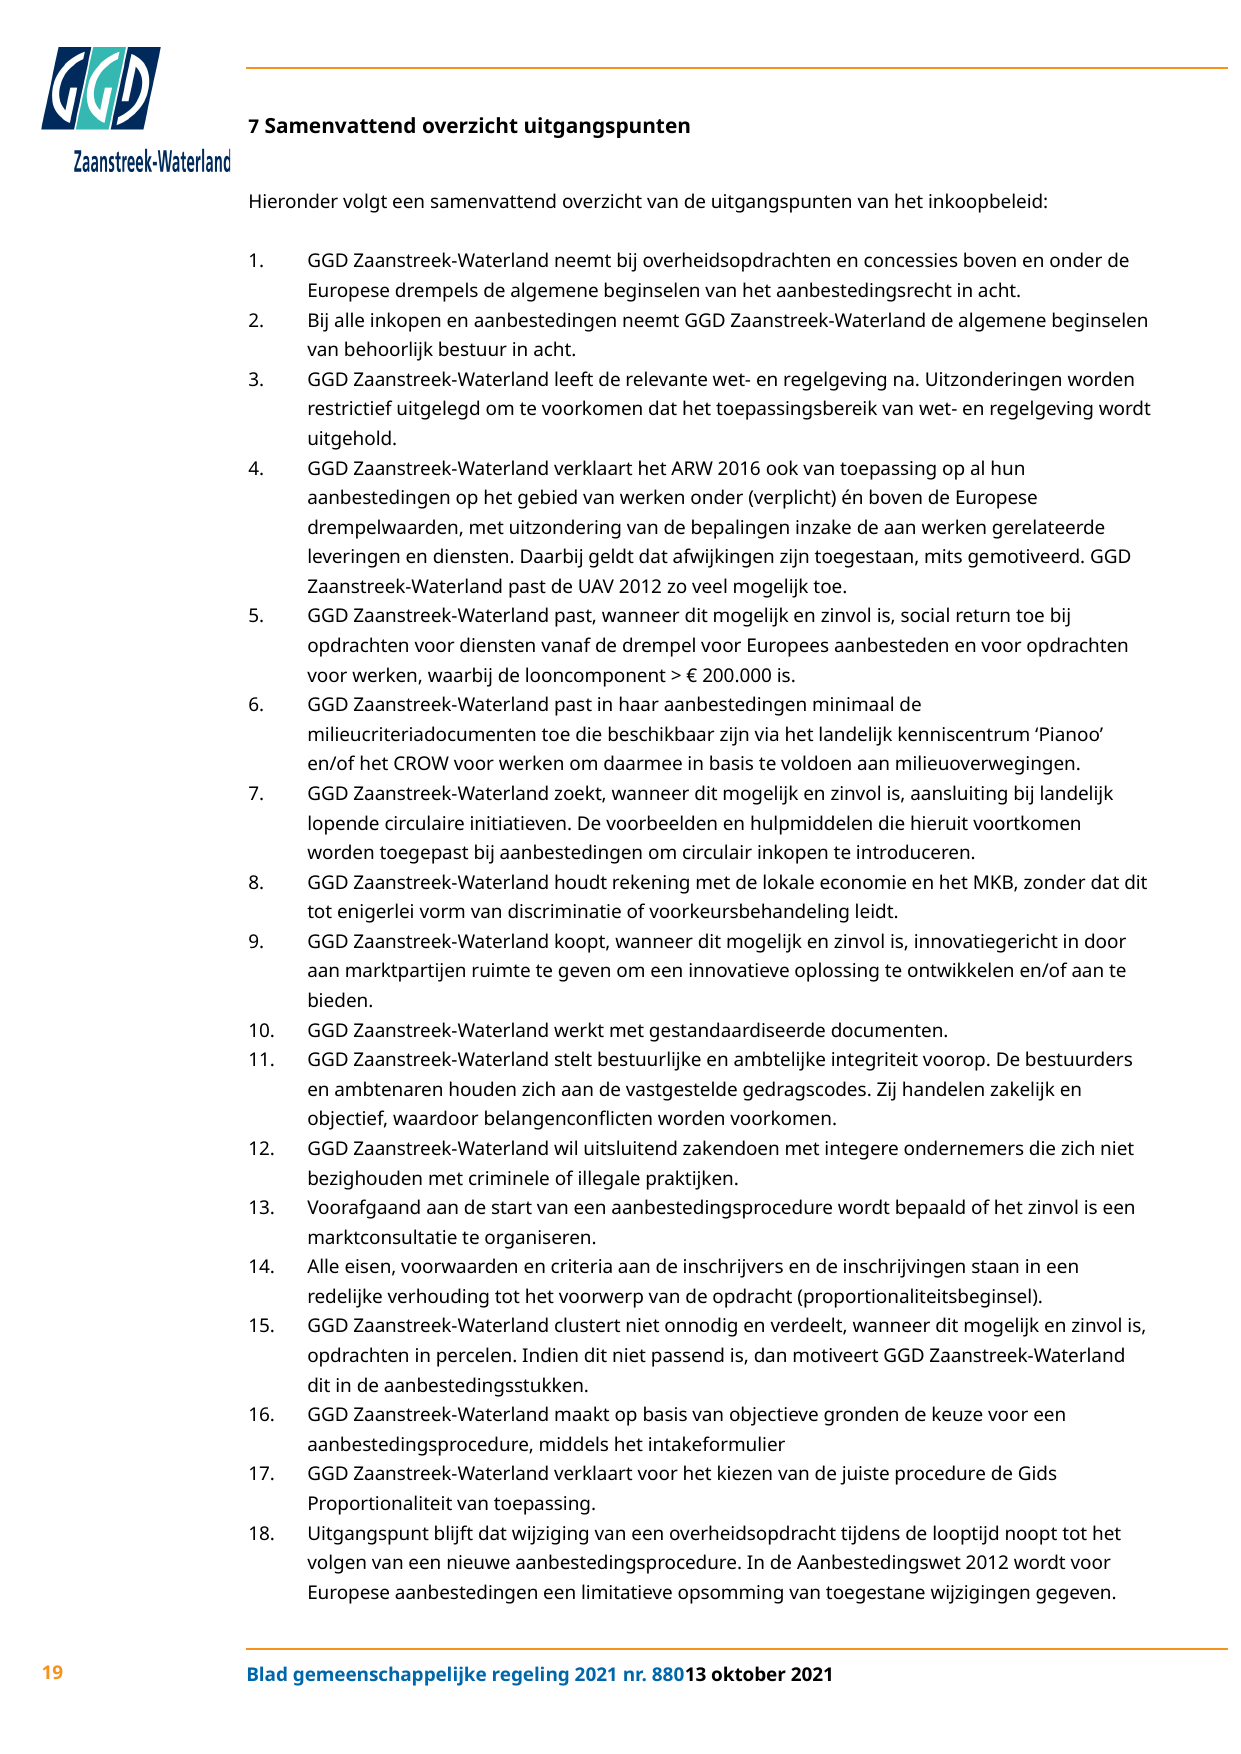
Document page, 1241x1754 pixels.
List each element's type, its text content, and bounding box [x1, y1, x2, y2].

list GGD Zaanstreek-Waterland past in haar aanbestedingen minimaal de milieucriteriadocumenten toe die beschikbaar zijn via het landelijk kenniscentrum ‘Pianoo’ en/of het CROW voor werken om daarmee in basis te voldoen aan milieuoverwegingen. [248, 691, 1152, 776]
list Bij alle inkopen en aanbestedingen neemt GGD Zaanstreek-Waterland de algemene beginselen van behoorlijk bestuur in acht. [248, 307, 1152, 362]
list GGD Zaanstreek-Waterland koopt, wanneer dit mogelijk en zinvol is, innovatiegericht in door aan marktpartijen ruimte te geven om een innovatieve oplossing te ontwikkelen en/of aan te bieden. [248, 928, 1152, 1013]
list Uitgangspunt blijft dat wijziging van een overheidsopdracht tijdens de looptijd noopt tot het volgen van een nieuwe aanbestedingsprocedure. In de Aanbestedingswet 2012 wordt voor Europese aanbestedingen een limitatieve opsomming van toegestane wijzigingen gegeven. [248, 1520, 1152, 1605]
list GGD Zaanstreek-Waterland houdt rekening met de lokale economie en het MKB, zonder dat dit tot enigerlei vorm van discriminatie of voorkeursbehandeling leidt. [248, 869, 1152, 924]
text 7 Samenvattend overzicht uitgangspunten [248, 111, 1152, 139]
list GGD Zaanstreek-Waterland verklaart voor het kiezen van de juiste procedure de Gids Proportionaliteit van toepassing. [248, 1461, 1152, 1516]
list GGD Zaanstreek-Waterland verklaart het ARW 2016 ook van toepassing op al hun aanbestedingen op het gebied van werken onder (verplicht) én boven de Europese drempelwaarden, met uitzondering van de bepalingen inzake de aan werken gerelateerde leveringen en diensten. Daarbij geldt dat afwijkingen zijn toegestaan, mits gemotiveerd. GGD Zaanstreek-Waterland past de UAV 2012 zo veel mogelijk toe. [248, 455, 1152, 599]
text Hieronder volgt een samenvattend overzicht van de uitgangspunten van het inkoopbeleid: [248, 188, 1152, 214]
list GGD Zaanstreek-Waterland past, wanneer dit mogelijk en zinvol is, social return toe bij opdrachten voor diensten vanaf de drempel voor Europees aanbesteden en voor opdrachten voor werken, waarbij de looncomponent > € 200.000 is. [248, 603, 1152, 688]
list Voorafgaand aan de start van een aanbestedingsprocedure wordt bepaald of het zinvol is een marktconsultatie te organiseren. [248, 1194, 1152, 1250]
list GGD Zaanstreek-Waterland neemt bij overheidsopdrachten en concessies boven en onder de Europese drempels de algemene beginselen van het aanbestedingsrecht in acht. [248, 248, 1152, 303]
list GGD Zaanstreek-Waterland stelt bestuurlijke en ambtelijke integriteit voorop. De bestuurders en ambtenaren houden zich aan de vastgestelde gedragscodes. Zij handelen zakelijk en objectief, waardoor belangenconflicten worden voorkomen. [248, 1046, 1152, 1131]
picture [41, 47, 231, 172]
list GGD Zaanstreek-Waterland leeft de relevante wet- en regelgeving na. Uitzonderingen worden restrictief uitgelegd om te voorkomen dat het toepassingsbereik van wet- en regelgeving wordt uitgehold. [248, 366, 1152, 451]
list GGD Zaanstreek-Waterland maakt op basis van objectieve gronden de keuze voor een aanbestedingsprocedure, middels het intakeformulier [248, 1401, 1152, 1457]
list GGD Zaanstreek-Waterland clustert niet onnodig en verdeelt, wanneer dit mogelijk en zinvol is, opdrachten in percelen. Indien dit niet passend is, dan motiveert GGD Zaanstreek-Waterland dit in de aanbestedingsstukken. [248, 1313, 1152, 1398]
list GGD Zaanstreek-Waterland wil uitsluitend zakendoen met integere ondernemers die zich niet bezighouden met criminele of illegale praktijken. [248, 1135, 1152, 1191]
list Alle eisen, voorwaarden en criteria aan de inschrijvers en de inschrijvingen staan in een redelijke verhouding tot het voorwerp van de opdracht (proportionaliteitsbeginsel). [248, 1253, 1152, 1309]
list GGD Zaanstreek-Waterland werkt met gestandaardiseerde documenten. [248, 1017, 1152, 1043]
list GGD Zaanstreek-Waterland zoekt, wanneer dit mogelijk en zinvol is, aansluiting bij landelijk lopende circulaire initiatieven. De voorbeelden en hulpmiddelen die hieruit voortkomen worden toegepast bij aanbestedingen om circulair inkopen te introduceren. [248, 780, 1152, 865]
